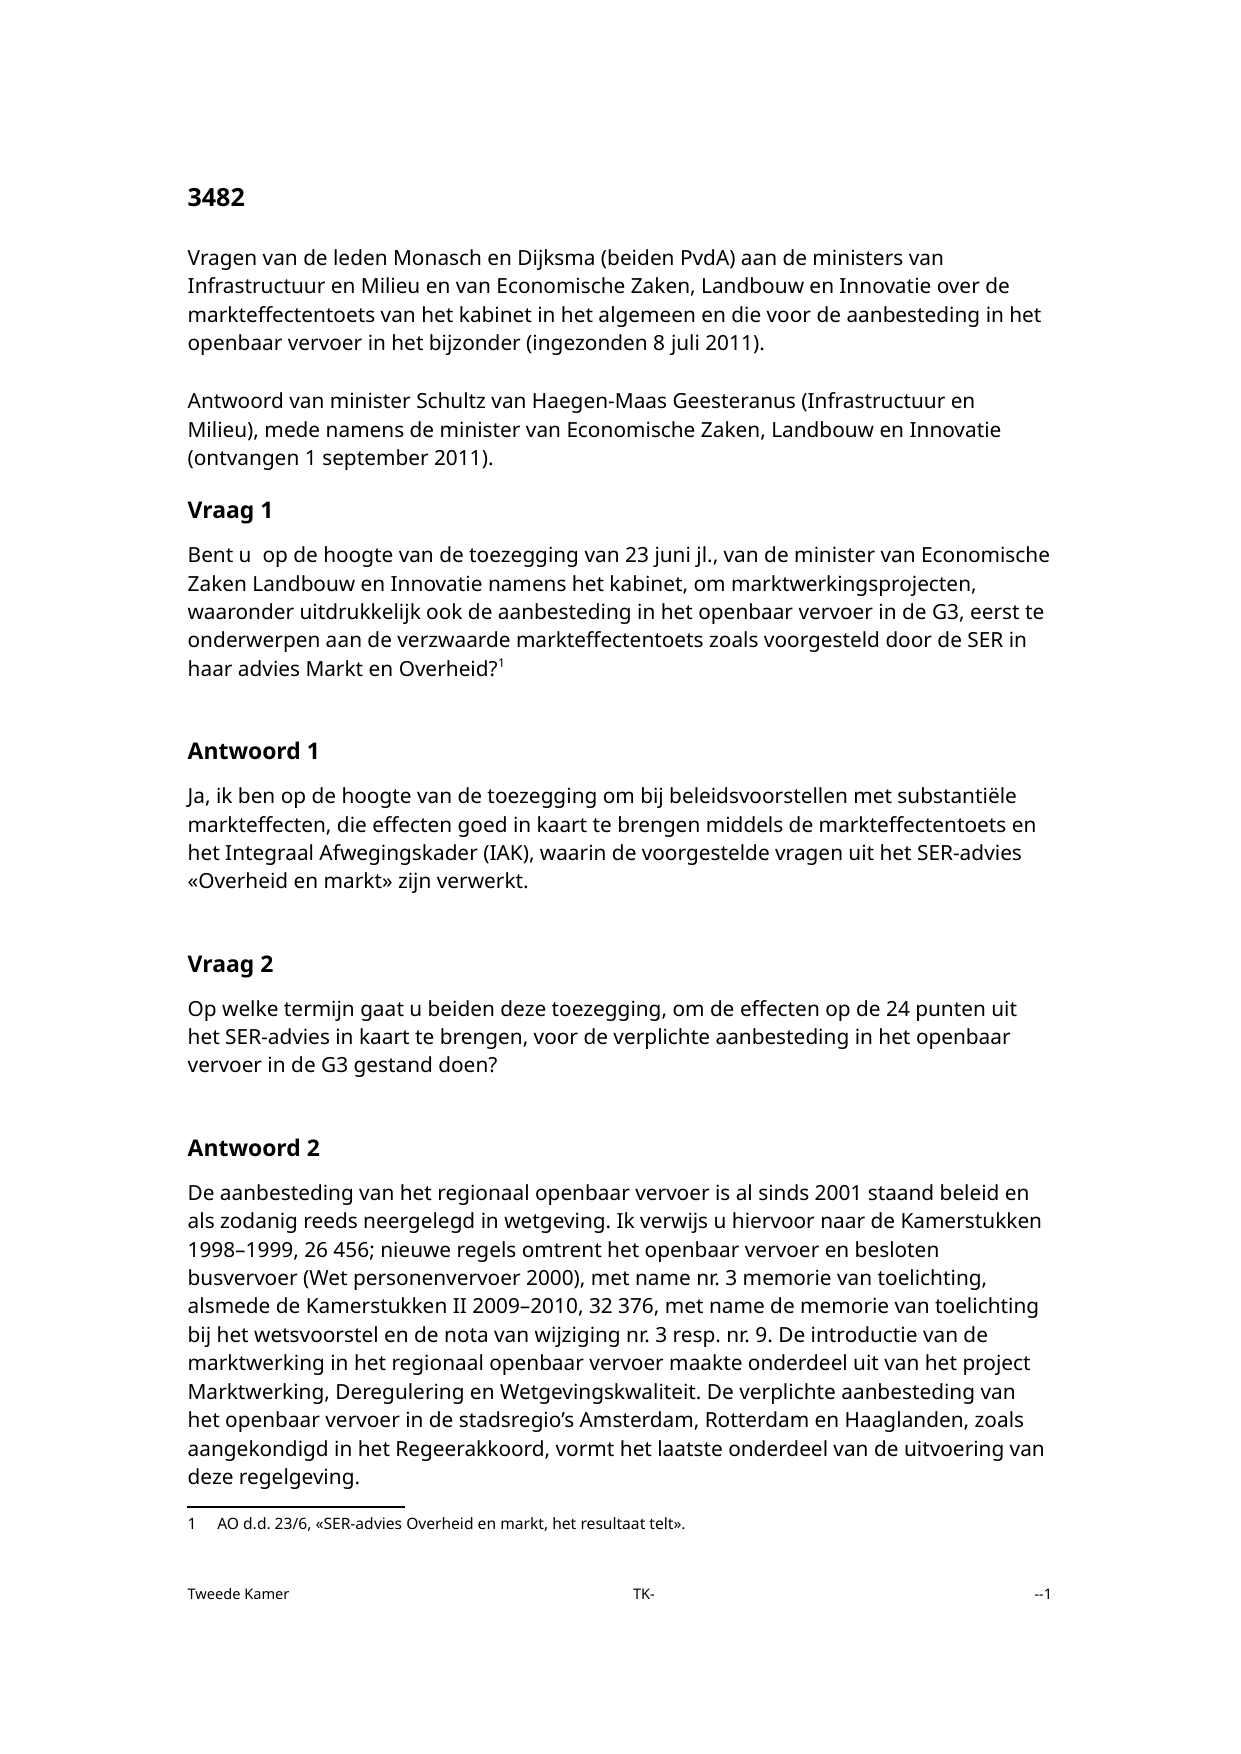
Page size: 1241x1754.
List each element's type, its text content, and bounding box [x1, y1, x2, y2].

subtitle Antwoord 1 [187, 735, 1053, 766]
subtitle Vraag 1 [187, 494, 1053, 525]
text Vragen van de leden Monasch en Dijksma (beiden PvdA) aan de ministers van Infrastructuur en Milieu en van Economische Zaken, Landbouw en Innovatie over de markteffectentoets van het kabinet in het algemeen en die voor de aanbesteding in het openbaar vervoer in het bijzonder (ingezonden 8 juli 2011). [187, 243, 1053, 357]
text 3482 [187, 179, 1053, 213]
text De aanbesteding van het regionaal openbaar vervoer is al sinds 2001 staand beleid en als zodanig reeds neergelegd in wetgeving. Ik verwijs u hiervoor naar de Kamerstukken 1998–1999, 26 456; nieuwe regels omtrent het openbaar vervoer en besloten busvervoer (Wet personenvervoer 2000), met name nr. 3 memorie van toelichting, alsmede de Kamerstukken II 2009–2010, 32 376, met name de memorie van toelichting bij het wetsvoorstel en de nota van wijziging nr. 3 resp. nr. 9. De introductie van de marktwerking in het regionaal openbaar vervoer maakte onderdeel uit van het project Marktwerking, Deregulering en Wetgevingskwaliteit. De verplichte aanbesteding van het openbaar vervoer in de stadsregio’s Amsterdam, Rotterdam en Haaglanden, zoals aangekondigd in het Regeerakkoord, vormt het laatste onderdeel van de uitvoering van deze regelgeving. [187, 1178, 1053, 1491]
text Op welke termijn gaat u beiden deze toezegging, om de effecten op de 24 punten uit het SER-advies in kaart te brengen, voor de verplichte aanbesteding in het openbaar vervoer in de G3 gestand doen? [187, 994, 1053, 1079]
text Antwoord van minister Schultz van Haegen-Maas Geesteranus (Infrastructuur en Milieu), mede namens de minister van Economische Zaken, Landbouw en Innovatie (ontvangen 1 september 2011). [187, 386, 1053, 472]
text AO d.d. 23/6, «SER-advies Overheid en markt, het resultaat telt». [187, 1506, 1053, 1534]
text Ja, ik ben op de hoogte van de toezegging om bij beleidsvoorstellen met substantiële markteffecten, die effecten goed in kaart te brengen middels de markteffectentoets en het Integraal Afwegingskader (IAK), waarin de voorgestelde vragen uit het SER-advies «Overheid en markt» zijn verwerkt. [187, 781, 1053, 895]
subtitle Antwoord 2 [187, 1132, 1053, 1163]
text Bent u op de hoogte van de toezegging van 23 juni jl., van de minister van Economische Zaken Landbouw en Innovatie namens het kabinet, om marktwerkingsprojecten, waaronder uitdrukkelijk ook de aanbesteding in het openbaar vervoer in de G3, eerst te onderwerpen aan de verzwaarde markteffectentoets zoals voorgesteld door de SER in haar advies Markt en Overheid? [187, 540, 1053, 682]
subtitle Vraag 2 [187, 947, 1053, 979]
